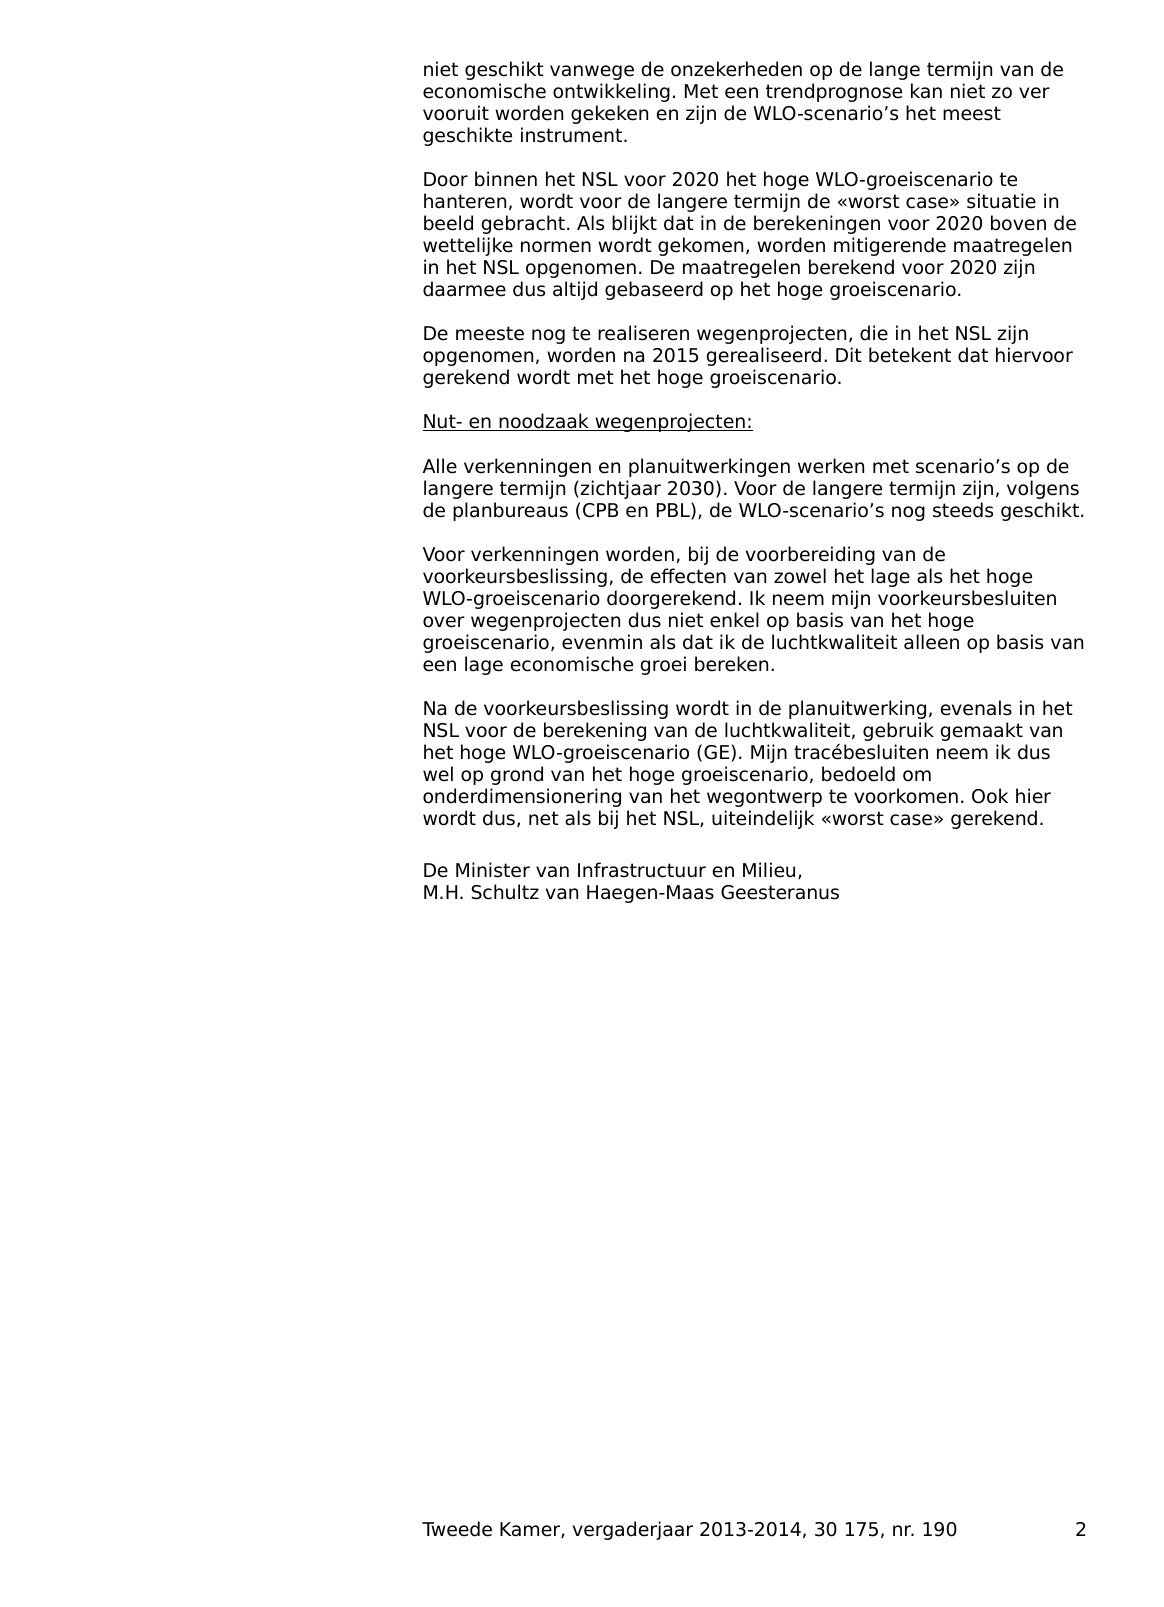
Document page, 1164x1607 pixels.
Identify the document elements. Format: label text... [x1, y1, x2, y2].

text De Minister van Infrastructuur en Milieu, M.H. Schultz van Haegen-Maas Geesteranus [422, 859, 1087, 903]
text Alle verkenningen en planuitwerkingen werken met scenario’s op de langere termijn (zichtjaar 2030). Voor de langere termijn zijn, volgens de planbureaus (CPB en PBL), de WLO-scenario’s nog steeds geschikt. [422, 456, 1087, 521]
text niet geschikt vanwege de onzekerheden op de lange termijn van de economische ontwikkeling. Met een trendprognose kan niet zo ver vooruit worden gekeken en zijn de WLO-scenario’s het meest geschikte instrument. [422, 59, 1087, 147]
text Door binnen het NSL voor 2020 het hoge WLO-groeiscenario te hanteren, wordt voor de langere termijn de «worst case» situatie in beeld gebracht. Als blijkt dat in de berekeningen voor 2020 boven de wettelijke normen wordt gekomen, worden mitigerende maatregelen in het NSL opgenomen. De maatregelen berekend voor 2020 zijn daarmee dus altijd gebaseerd op het hoge groeiscenario. [422, 169, 1087, 301]
text Voor verkenningen worden, bij de voorbereiding van de voorkeursbeslissing, de effecten van zowel het lage als het hoge WLO-groeiscenario doorgerekend. Ik neem mijn voorkeursbesluiten over wegenprojecten dus niet enkel op basis van het hoge groeiscenario, evenmin als dat ik de luchtkwaliteit alleen op basis van een lage economische groei bereken. [422, 544, 1087, 676]
subtitle Nut- en noodzaak wegenprojecten: [422, 411, 1087, 433]
text Na de voorkeursbeslissing wordt in de planuitwerking, evenals in het NSL voor de berekening van de luchtkwaliteit, gebruik gemaakt van het hoge WLO-groeiscenario (GE). Mijn tracébesluiten neem ik dus wel op grond van het hoge groeiscenario, bedoeld om onderdimensionering van het wegontwerp te voorkomen. Ook hier wordt dus, net als bij het NSL, uiteindelijk «worst case» gerekend. [422, 698, 1087, 829]
text De meeste nog te realiseren wegenprojecten, die in het NSL zijn opgenomen, worden na 2015 gerealiseerd. Dit betekent dat hiervoor gerekend wordt met het hoge groeiscenario. [422, 323, 1087, 389]
